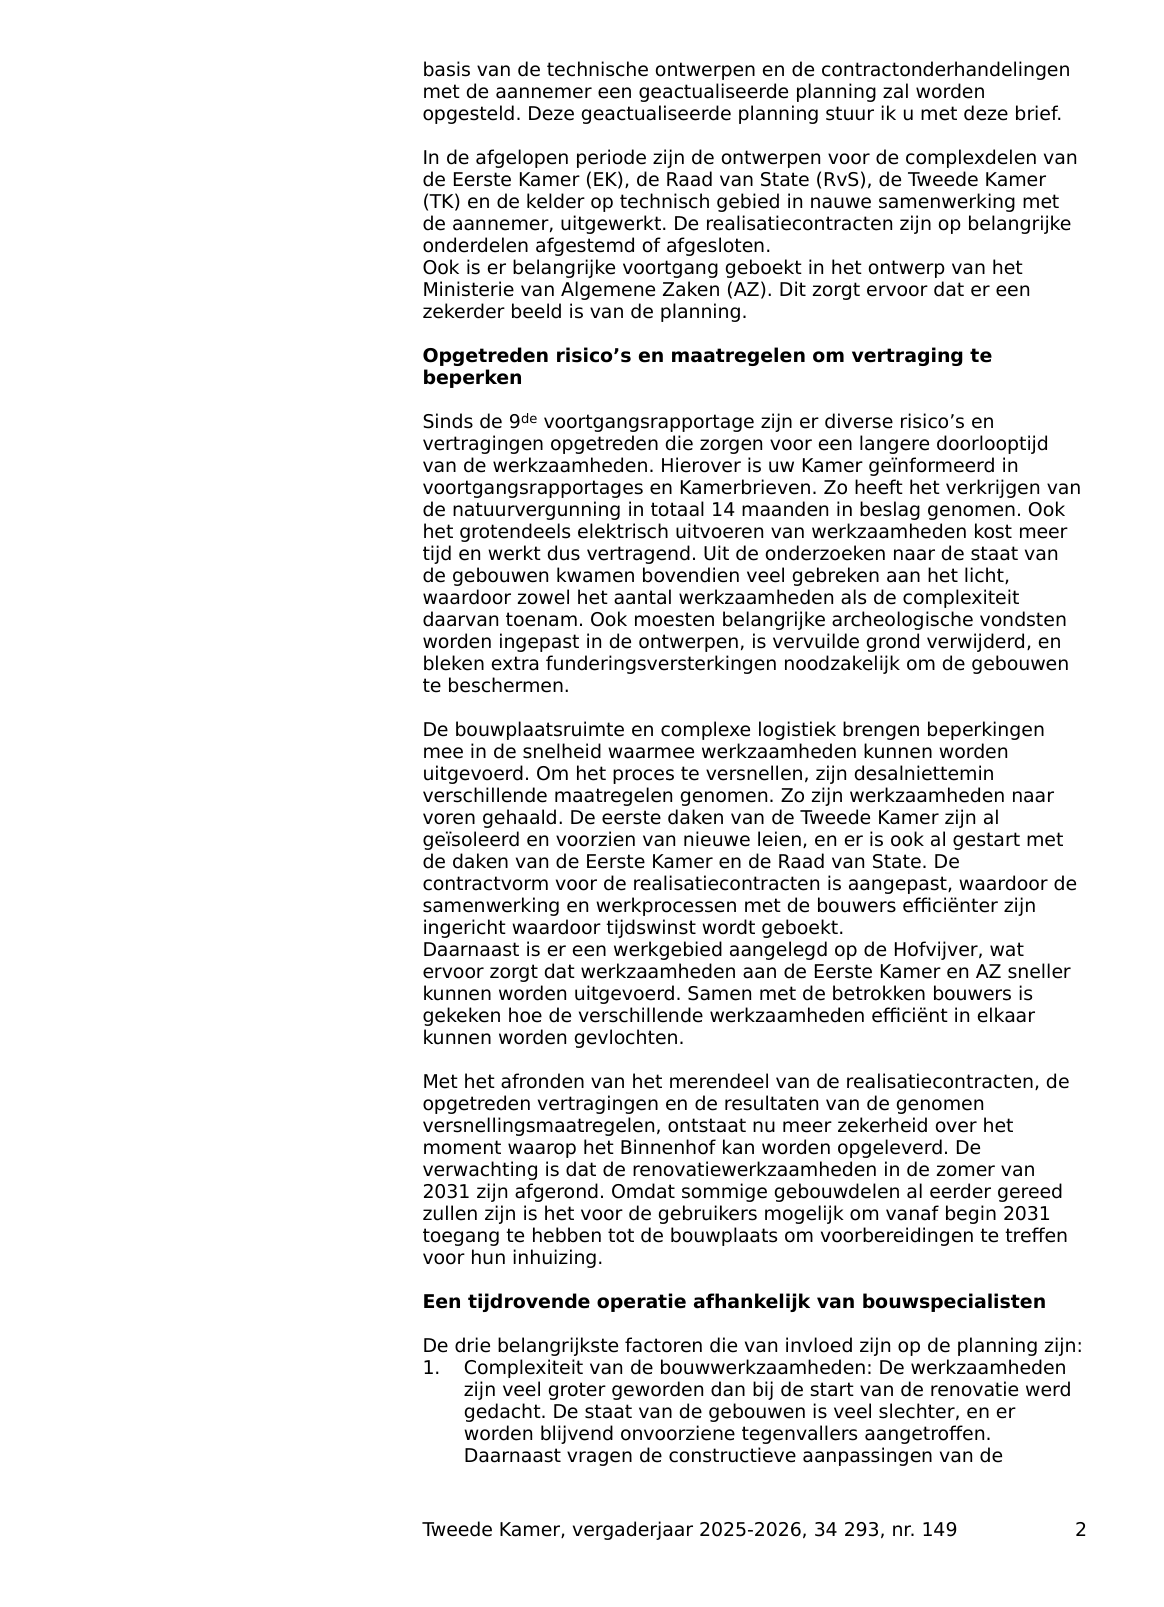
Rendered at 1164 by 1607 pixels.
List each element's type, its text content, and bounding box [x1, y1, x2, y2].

text Met het afronden van het merendeel van de realisatiecontracten, de opgetreden vertragingen en de resultaten van de genomen versnellingsmaatregelen, ontstaat nu meer zekerheid over het moment waarop het Binnenhof kan worden opgeleverd. De verwachting is dat de renovatiewerkzaamheden in de zomer van 2031 zijn afgerond. Omdat sommige gebouwdelen al eerder gereed zullen zijn is het voor de gebruikers mogelijk om vanaf begin 2031 toegang te hebben tot de bouwplaats om voorbereidingen te treffen voor hun inhuizing. [422, 1071, 1087, 1269]
text 1. Complexiteit van de bouwwerkzaamheden: De werkzaamheden zijn veel groter geworden dan bij de start van de renovatie werd gedacht. De staat van de gebouwen is veel slechter, en er worden blijvend onvoorziene tegenvallers aangetroffen. Daarnaast vragen de constructieve aanpassingen van de [422, 1357, 1087, 1467]
text Daarnaast is er een werkgebied aangelegd op de Hofvijver, wat ervoor zorgt dat werkzaamheden aan de Eerste Kamer en AZ sneller kunnen worden uitgevoerd. Samen met de betrokken bouwers is gekeken hoe de verschillende werkzaamheden efficiënt in elkaar kunnen worden gevlochten. [422, 939, 1087, 1049]
text basis van de technische ontwerpen en de contractonderhandelingen met de aannemer een geactualiseerde planning zal worden opgesteld. Deze geactualiseerde planning stuur ik u met deze brief. [422, 59, 1087, 125]
subtitle Een tijdrovende operatie afhankelijk van bouwspecialisten [422, 1291, 1087, 1313]
text De drie belangrijkste factoren die van invloed zijn op de planning zijn: [422, 1335, 1087, 1357]
text Sinds de 9de voortgangsrapportage zijn er diverse risico’s en vertragingen opgetreden die zorgen voor een langere doorlooptijd van de werkzaamheden. Hierover is uw Kamer geïnformeerd in voortgangsrapportages en Kamerbrieven. Zo heeft het verkrijgen van de natuurvergunning in totaal 14 maanden in beslag genomen. Ook het grotendeels elektrisch uitvoeren van werkzaamheden kost meer tijd en werkt dus vertragend. Uit de onderzoeken naar de staat van de gebouwen kwamen bovendien veel gebreken aan het licht, waardoor zowel het aantal werkzaamheden als de complexiteit daarvan toenam. Ook moesten belangrijke archeologische vondsten worden ingepast in de ontwerpen, is vervuilde grond verwijderd, en bleken extra funderingsversterkingen noodzakelijk om de gebouwen te beschermen. [422, 411, 1087, 697]
subtitle Opgetreden risico’s en maatregelen om vertraging te beperken [422, 345, 1087, 389]
text Ook is er belangrijke voortgang geboekt in het ontwerp van het Ministerie van Algemene Zaken (AZ). Dit zorgt ervoor dat er een zekerder beeld is van de planning. [422, 257, 1087, 323]
text De bouwplaatsruimte en complexe logistiek brengen beperkingen mee in de snelheid waarmee werkzaamheden kunnen worden uitgevoerd. Om het proces te versnellen, zijn desalniettemin verschillende maatregelen genomen. Zo zijn werkzaamheden naar voren gehaald. De eerste daken van de Tweede Kamer zijn al geïsoleerd en voorzien van nieuwe leien, en er is ook al gestart met de daken van de Eerste Kamer en de Raad van State. De contractvorm voor de realisatiecontracten is aangepast, waardoor de samenwerking en werkprocessen met de bouwers efficiënter zijn ingericht waardoor tijdswinst wordt geboekt. [422, 719, 1087, 939]
text In de afgelopen periode zijn de ontwerpen voor de complexdelen van de Eerste Kamer (EK), de Raad van State (RvS), de Tweede Kamer (TK) en de kelder op technisch gebied in nauwe samenwerking met de aannemer, uitgewerkt. De realisatiecontracten zijn op belangrijke onderdelen afgestemd of afgesloten. [422, 147, 1087, 257]
